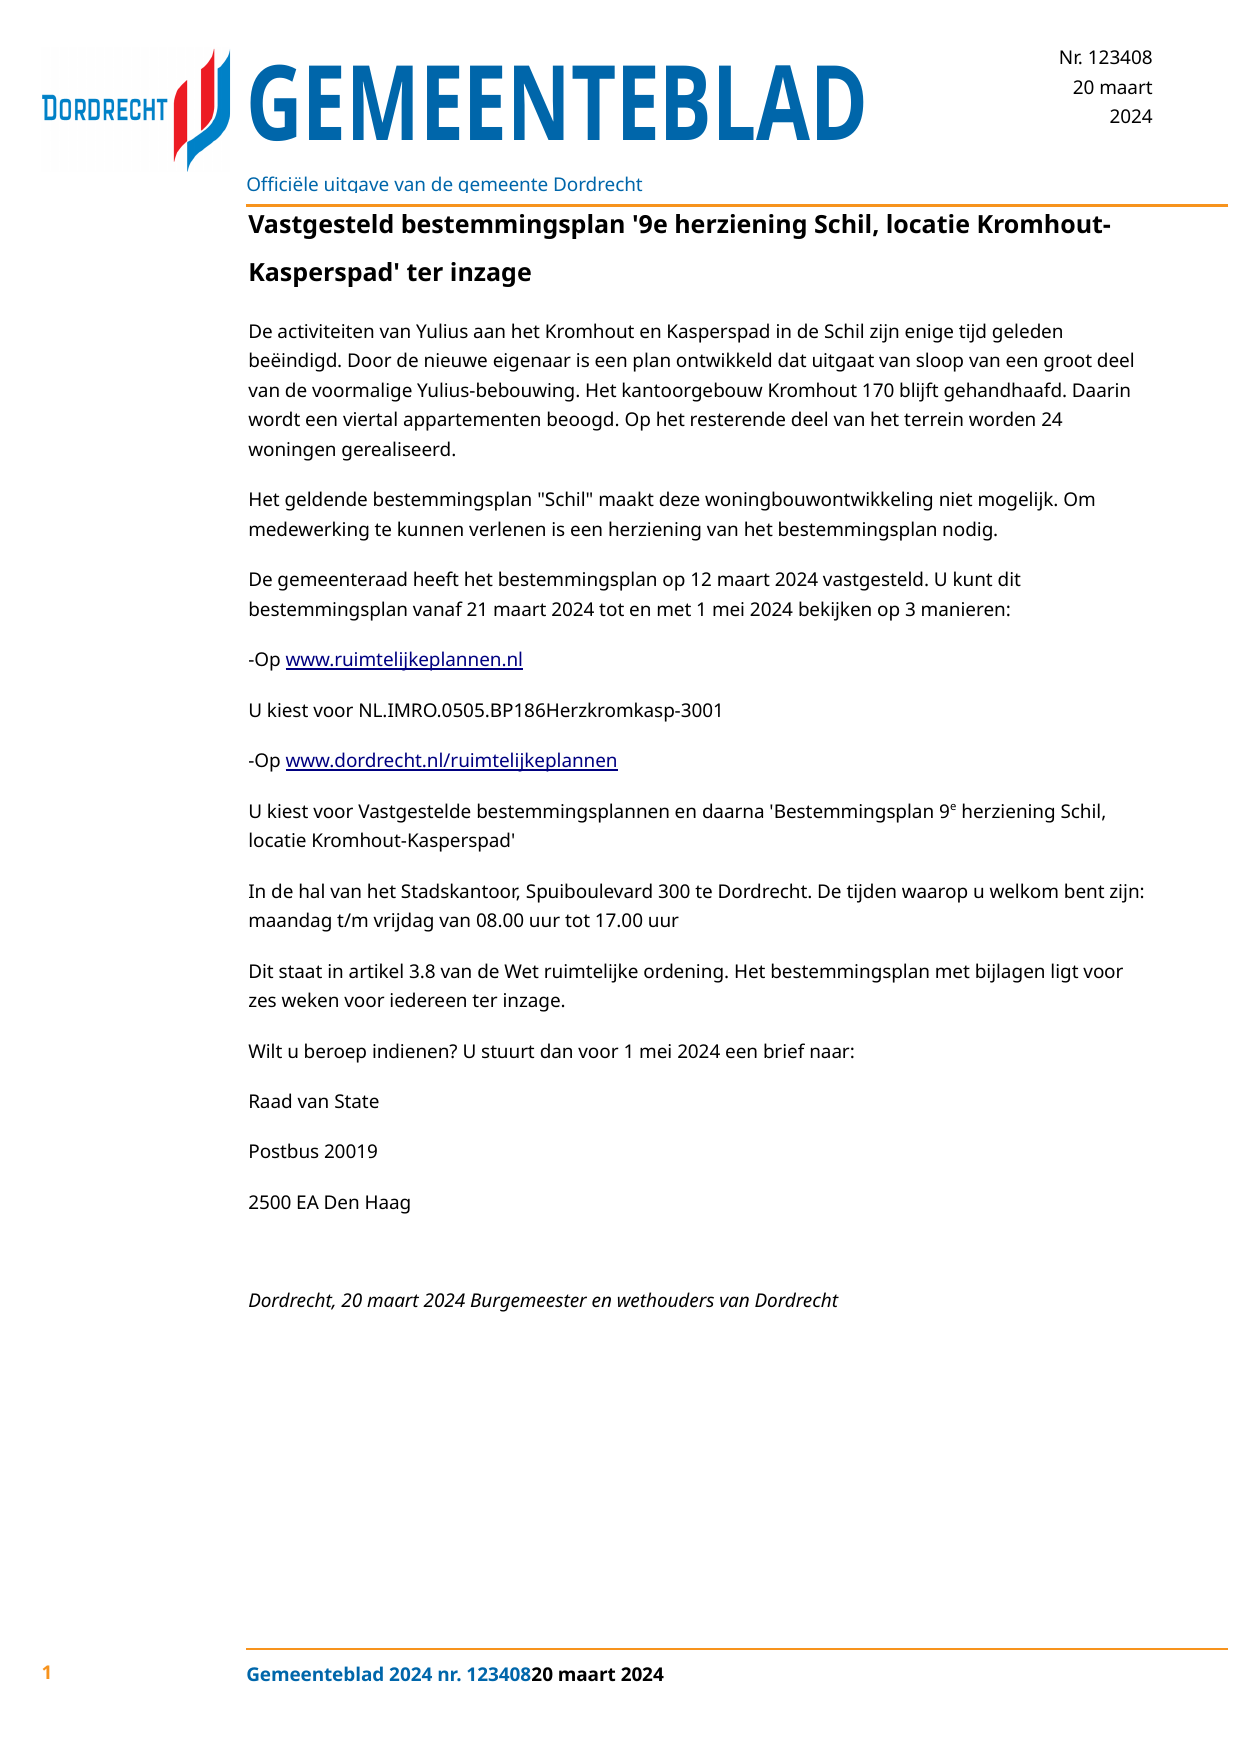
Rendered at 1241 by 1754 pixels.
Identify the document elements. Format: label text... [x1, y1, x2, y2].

text Raad van State [248, 1088, 1152, 1114]
text -Op www.ruimtelijkeplannen.nl [248, 647, 1152, 672]
text Dordrecht, 20 maart 2024 Burgemeester en wethouders van Dordrecht [248, 1287, 1152, 1313]
text Postbus 20019 [248, 1139, 1152, 1164]
text Vastgesteld bestemmingsplan '9e herziening Schil, locatie Kromhout-Kasperspad' ter inzage [248, 207, 1152, 288]
text De activiteiten van Yulius aan het Kromhout en Kasperspad in de Schil zijn enige tijd geleden beëindigd. Door de nieuwe eigenaar is een plan ontwikkeld dat uitgaat van sloop van een groot deel van de voormalige Yulius-bebouwing. Het kantoorgebouw Kromhout 170 blijft gehandhaafd. Daarin wordt een viertal appartementen beoogd. Op het resterende deel van het terrein worden 24 woningen gerealiseerd. [248, 318, 1152, 462]
text Dit staat in artikel 3.8 van de Wet ruimtelijke ordening. Het bestemmingsplan met bijlagen ligt voor zes weken voor iedereen ter inzage. [248, 958, 1152, 1013]
text De gemeenteraad heeft het bestemmingsplan op 12 maart 2024 vastgesteld. U kunt dit bestemmingsplan vanaf 21 maart 2024 tot en met 1 mei 2024 bekijken op 3 manieren: [248, 567, 1152, 622]
text 2500 EA Den Haag [248, 1189, 1152, 1215]
text U kiest voor NL.IMRO.0505.BP186Herzkromkasp-3001 [248, 697, 1152, 723]
text -Op www.dordrecht.nl/ruimtelijkeplannen [248, 747, 1152, 773]
text U kiest voor Vastgestelde bestemmingsplannen en daarna 'Bestemmingsplan 9e herziening Schil, locatie Kromhout-Kasperspad' [248, 798, 1152, 853]
text Wilt u beroep indienen? U stuurt dan voor 1 mei 2024 een brief naar: [248, 1038, 1152, 1064]
text Het geldende bestemmingsplan "Schil" maakt deze woningbouwontwikkeling niet mogelijk. Om medewerking te kunnen verlenen is een herziening van het bestemmingsplan nodig. [248, 487, 1152, 542]
picture [41, 47, 231, 172]
text In de hal van het Stadskantoor, Spuiboulevard 300 te Dordrecht. De tijden waarop u welkom bent zijn: maandag t/m vrijdag van 08.00 uur tot 17.00 uur [248, 878, 1152, 933]
